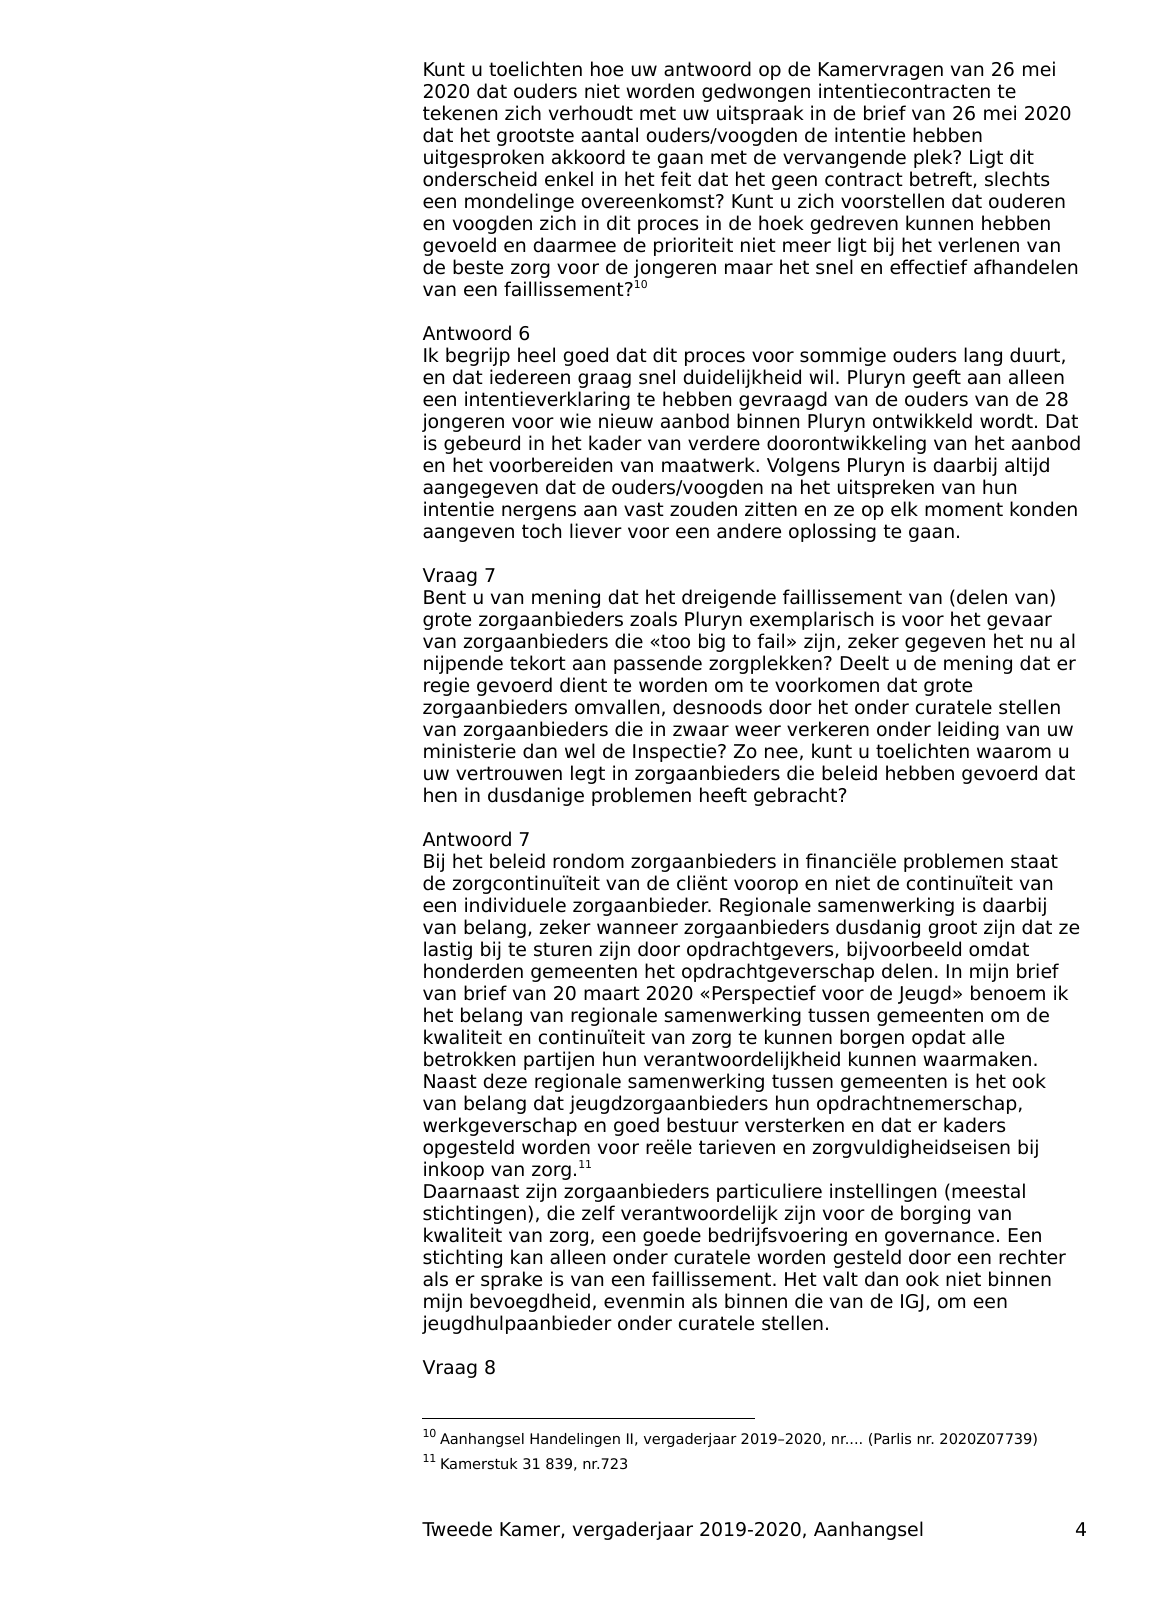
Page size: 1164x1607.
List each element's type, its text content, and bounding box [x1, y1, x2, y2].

text Kamerstuk 31 839, nr.723 [422, 1452, 1087, 1474]
text Kunt u toelichten hoe uw antwoord op de Kamervragen van 26 mei 2020 dat ouders niet worden gedwongen intentiecontracten te tekenen zich verhoudt met uw uitspraak in de brief van 26 mei 2020 dat het grootste aantal ouders/voogden de intentie hebben uitgesproken akkoord te gaan met de vervangende plek? Ligt dit onderscheid enkel in het feit dat het geen contract betreft, slechts een mondelinge overeenkomst? Kunt u zich voorstellen dat ouderen en voogden zich in dit proces in de hoek gedreven kunnen hebben gevoeld en daarmee de prioriteit niet meer ligt bij het verlenen van de beste zorg voor de jongeren maar het snel en effectief afhandelen van een faillissement? [422, 59, 1087, 301]
text Vraag 7 [422, 565, 1087, 587]
text Daarnaast zijn zorgaanbieders particuliere instellingen (meestal stichtingen), die zelf verantwoordelijk zijn voor de borging van kwaliteit van zorg, een goede bedrijfsvoering en governance. Een stichting kan alleen onder curatele worden gesteld door een rechter als er sprake is van een faillissement. Het valt dan ook niet binnen mijn bevoegdheid, evenmin als binnen die van de IGJ, om een jeugdhulpaanbieder onder curatele stellen. [422, 1181, 1087, 1334]
text Antwoord 6 [422, 323, 1087, 345]
text Aanhangsel Handelingen II, vergaderjaar 2019–2020, nr.... (Parlis nr. 2020Z07739) [422, 1427, 1087, 1449]
text Bent u van mening dat het dreigende faillissement van (delen van) grote zorgaanbieders zoals Pluryn exemplarisch is voor het gevaar van zorgaanbieders die «too big to fail» zijn, zeker gegeven het nu al nijpende tekort aan passende zorgplekken? Deelt u de mening dat er regie gevoerd dient te worden om te voorkomen dat grote zorgaanbieders omvallen, desnoods door het onder curatele stellen van zorgaanbieders die in zwaar weer verkeren onder leiding van uw ministerie dan wel de Inspectie? Zo nee, kunt u toelichten waarom u uw vertrouwen legt in zorgaanbieders die beleid hebben gevoerd dat hen in dusdanige problemen heeft gebracht? [422, 587, 1087, 807]
text Vraag 8 [422, 1357, 1087, 1379]
text Bij het beleid rondom zorgaanbieders in financiële problemen staat de zorgcontinuïteit van de cliënt voorop en niet de continuïteit van een individuele zorgaanbieder. Regionale samenwerking is daarbij van belang, zeker wanneer zorgaanbieders dusdanig groot zijn dat ze lastig bij te sturen zijn door opdrachtgevers, bijvoorbeeld omdat honderden gemeenten het opdrachtgeverschap delen. In mijn brief van brief van 20 maart 2020 «Perspectief voor de Jeugd» benoem ik het belang van regionale samenwerking tussen gemeenten om de kwaliteit en continuïteit van zorg te kunnen borgen opdat alle betrokken partijen hun verantwoordelijkheid kunnen waarmaken. Naast deze regionale samenwerking tussen gemeenten is het ook van belang dat jeugdzorgaanbieders hun opdrachtnemerschap, werkgeverschap en goed bestuur versterken en dat er kaders opgesteld worden voor reële tarieven en zorgvuldigheidseisen bij inkoop van zorg. [422, 851, 1087, 1181]
text Antwoord 7 [422, 829, 1087, 851]
text Ik begrijp heel goed dat dit proces voor sommige ouders lang duurt, en dat iedereen graag snel duidelijkheid wil. Pluryn geeft aan alleen een intentieverklaring te hebben gevraagd van de ouders van de 28 jongeren voor wie nieuw aanbod binnen Pluryn ontwikkeld wordt. Dat is gebeurd in het kader van verdere doorontwikkeling van het aanbod en het voorbereiden van maatwerk. Volgens Pluryn is daarbij altijd aangegeven dat de ouders/voogden na het uitspreken van hun intentie nergens aan vast zouden zitten en ze op elk moment konden aangeven toch liever voor een andere oplossing te gaan. [422, 345, 1087, 543]
